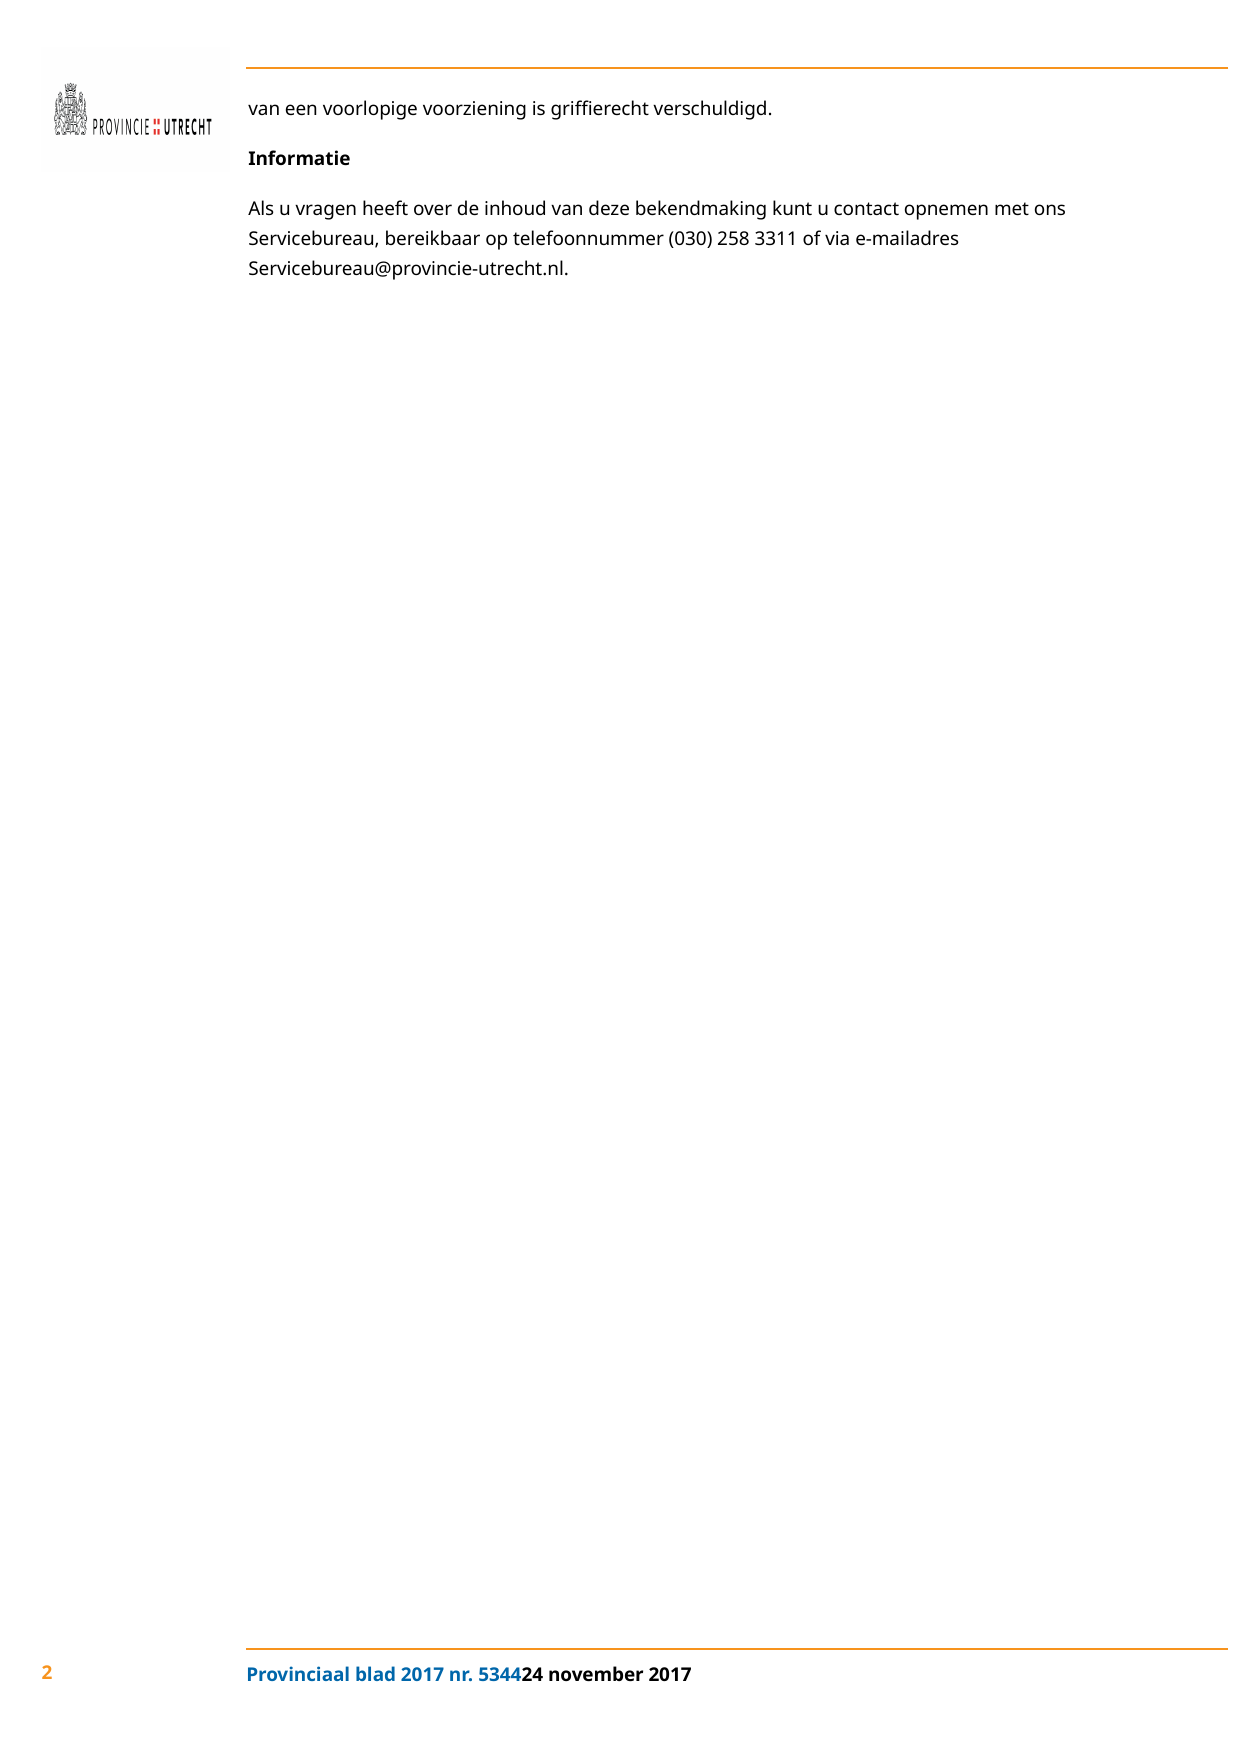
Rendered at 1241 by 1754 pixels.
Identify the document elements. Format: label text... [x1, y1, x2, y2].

text Als u vragen heeft over de inhoud van deze bekendmaking kunt u contact opnemen met ons Servicebureau, bereikbaar op telefoonnummer (030) 258 3311 of via e-mailadres Servicebureau@provincie-utrecht.nl. [248, 196, 1152, 281]
picture [41, 47, 231, 172]
text van een voorlopige voorziening is griffierecht verschuldigd. [248, 95, 1152, 121]
text Informatie [248, 145, 1152, 171]
